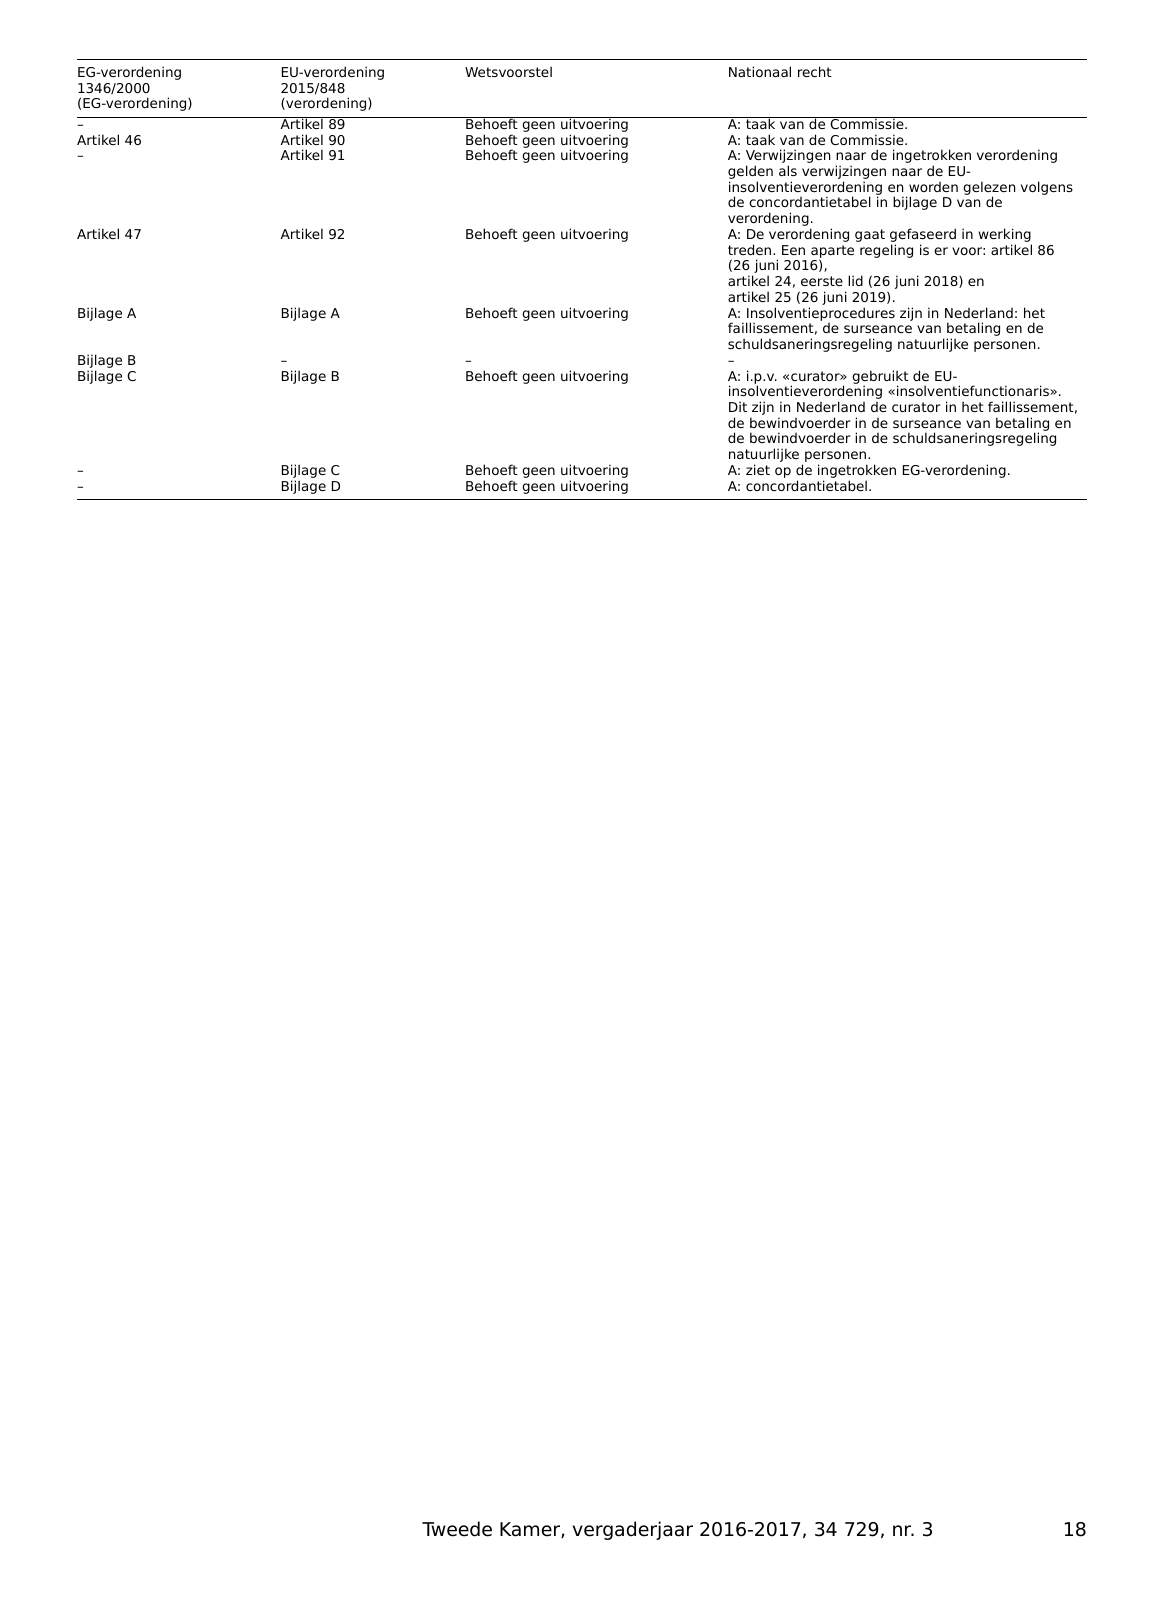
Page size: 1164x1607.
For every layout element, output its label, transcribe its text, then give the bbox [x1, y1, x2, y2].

table_cell – [722, 353, 1087, 368]
table_cell Artikel 47 [77, 227, 274, 305]
table_cell – [459, 353, 722, 368]
table_cell Bijlage D [274, 479, 459, 499]
table_cell Bijlage A [77, 305, 274, 353]
table_cell Behoeft geen uitvoering [459, 118, 722, 132]
table_cell – [77, 148, 274, 227]
table_cell – [77, 118, 274, 132]
table_cell A: taak van de Commissie. [722, 133, 1087, 148]
table_cell – [77, 479, 274, 499]
table_cell A: Verwijzingen naar de ingetrokken verordening gelden als verwijzingen naar de EU-insolventieverordening en worden gelezen volgens de concordantietabel in bijlage D van de verordening. [722, 148, 1087, 227]
table_cell Bijlage B [77, 353, 274, 368]
table_cell Behoeft geen uitvoering [459, 463, 722, 478]
table_header EG-verordening 1346/2000 (EG-verordening) [77, 60, 274, 117]
table_cell Bijlage A [274, 305, 459, 353]
table_header Wetsvoorstel [459, 60, 722, 117]
table_cell A: Insolventieprocedures zijn in Nederland: het faillissement, de surseance van betaling en de schuldsaneringsregeling natuurlijke personen. [722, 305, 1087, 353]
table_cell A: i.p.v. «curator» gebruikt de EU-insolventieverordening «insolventiefunctionaris». Dit zijn in Nederland de curator in het faillissement, de bewindvoerder in de surseance van betaling en de bewindvoerder in de schuldsaneringsregeling natuurlijke personen. [722, 368, 1087, 463]
table_cell Behoeft geen uitvoering [459, 133, 722, 148]
table_cell Artikel 90 [274, 133, 459, 148]
table_cell Bijlage B [274, 368, 459, 463]
table_cell A: concordantietabel. [722, 479, 1087, 499]
table_cell – [274, 353, 459, 368]
table_header Nationaal recht [722, 60, 1087, 117]
table_cell Artikel 91 [274, 148, 459, 227]
table_cell Behoeft geen uitvoering [459, 148, 722, 227]
table_cell Artikel 46 [77, 133, 274, 148]
table_cell Behoeft geen uitvoering [459, 227, 722, 305]
table_cell Behoeft geen uitvoering [459, 479, 722, 499]
table_cell Artikel 92 [274, 227, 459, 305]
table_cell Behoeft geen uitvoering [459, 305, 722, 353]
table_cell A: taak van de Commissie. [722, 118, 1087, 132]
table_cell A: ziet op de ingetrokken EG-verordening. [722, 463, 1087, 478]
table_header EU-verordening 2015/848 (verordening) [274, 60, 459, 117]
table_cell Artikel 89 [274, 118, 459, 132]
table_cell Bijlage C [274, 463, 459, 478]
table_cell A: De verordening gaat gefaseerd in werking treden. Een aparte regeling is er voor: artikel 86 (26 juni 2016), artikel 24, eerste lid (26 juni 2018) en artikel 25 (26 juni 2019). [722, 227, 1087, 305]
table_cell Bijlage C [77, 368, 274, 463]
table_cell – [77, 463, 274, 478]
table_cell Behoeft geen uitvoering [459, 368, 722, 463]
